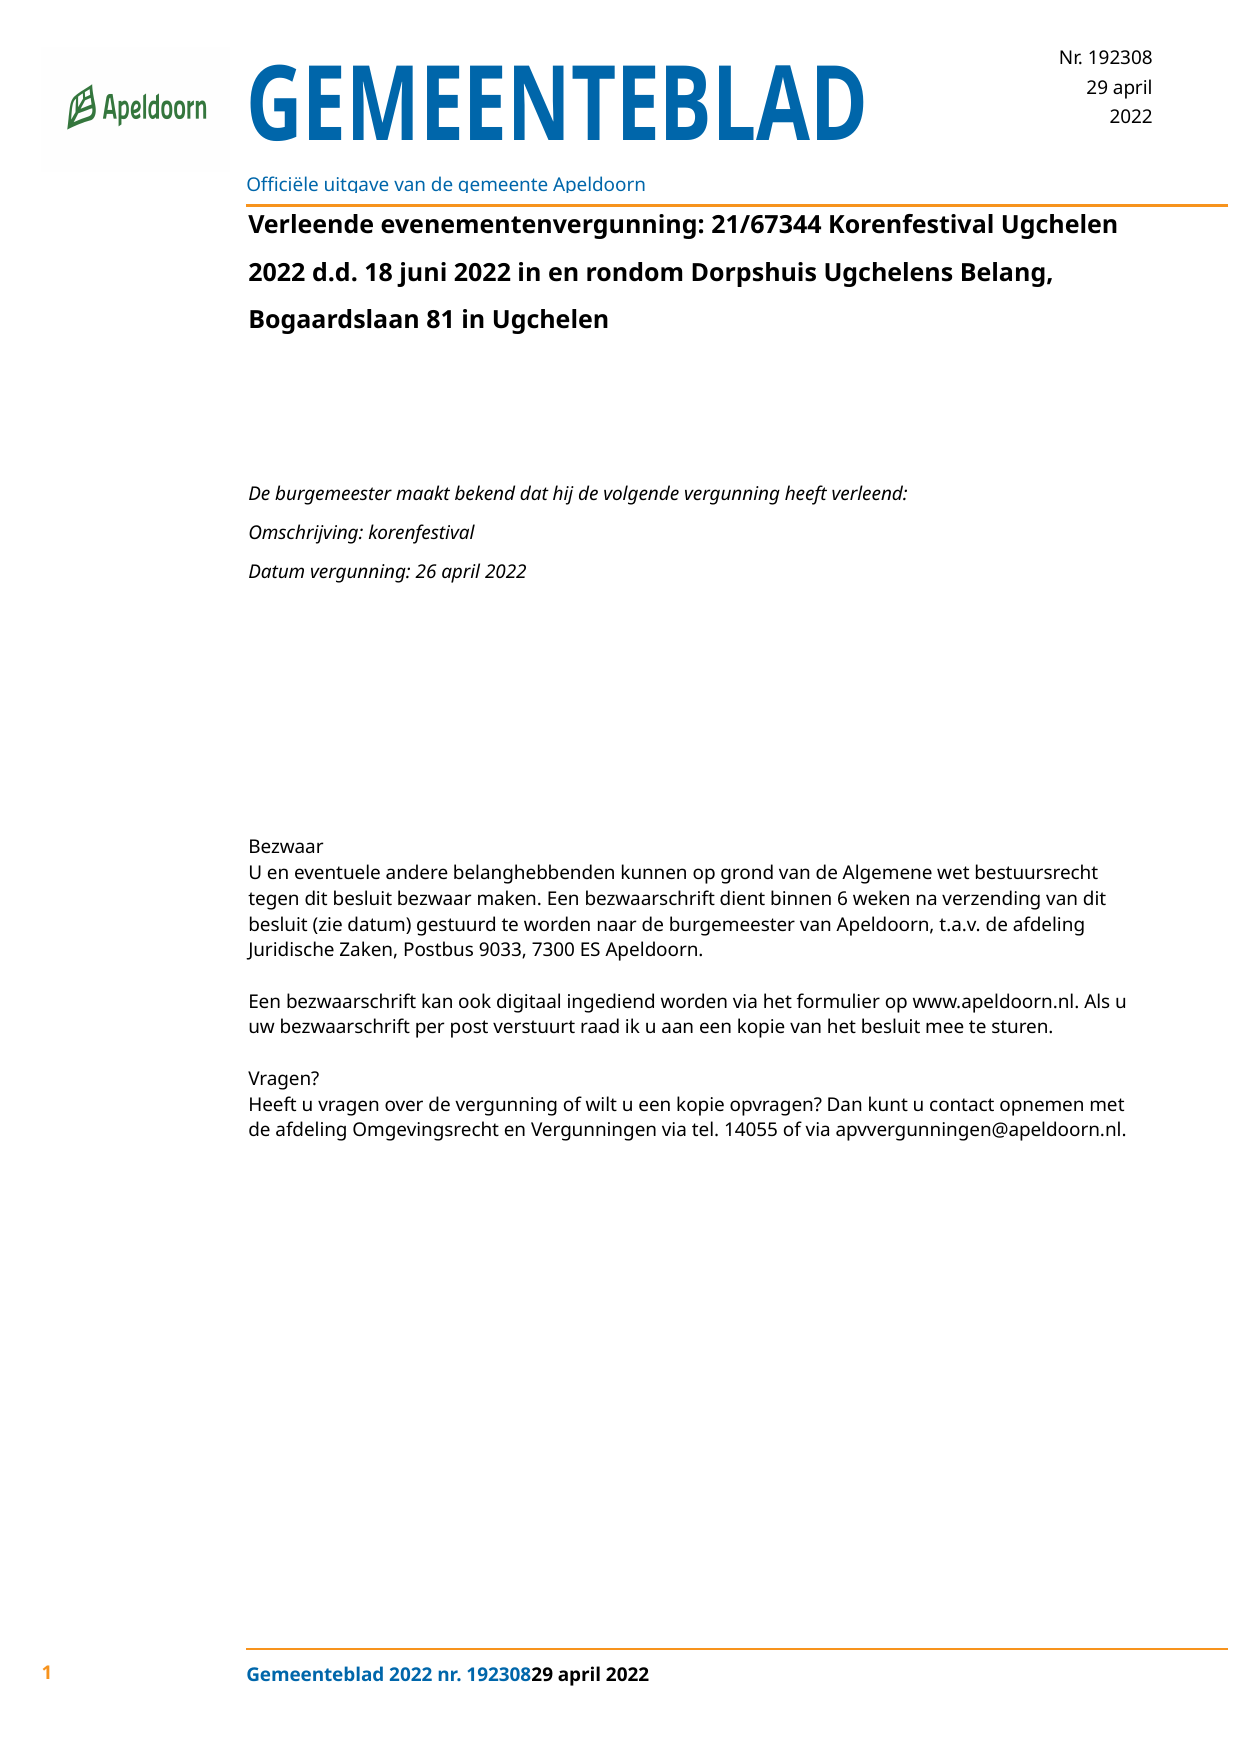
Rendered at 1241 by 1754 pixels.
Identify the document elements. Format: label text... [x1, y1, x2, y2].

text Datum vergunning: 26 april 2022 [248, 558, 1152, 584]
text Vragen? [248, 1065, 1152, 1091]
text U en eventuele andere belanghebbenden kunnen op grond van de Algemene wet bestuursrecht tegen dit besluit bezwaar maken. Een bezwaarschrift dient binnen 6 weken na verzending van dit besluit (zie datum) gestuurd te worden naar de burgemeester van Apeldoorn, t.a.v. de afdeling Juridische Zaken, Postbus 9033, 7300 ES Apeldoorn. [248, 859, 1152, 962]
text Heeft u vragen over de vergunning of wilt u een kopie opvragen? Dan kunt u contact opnemen met de afdeling Omgevingsrecht en Vergunningen via tel. 14055 of via apvvergunningen@apeldoorn.nl. [248, 1091, 1152, 1142]
text Bezwaar [248, 834, 1152, 859]
text De burgemeester maakt bekend dat hij de volgende vergunning heeft verleend: [248, 480, 1152, 506]
text Verleende evenementenvergunning: 21/67344 Korenfestival Ugchelen 2022 d.d. 18 juni 2022 in en rondom Dorpshuis Ugchelens Belang, Bogaardslaan 81 in Ugchelen [248, 207, 1152, 336]
text Een bezwaarschrift kan ook digitaal ingediend worden via het formulier op www.apeldoorn.nl. Als u uw bezwaarschrift per post verstuurt raad ik u aan een kopie van het besluit mee te sturen. [248, 988, 1152, 1039]
text Omschrijving: korenfestival [248, 519, 1152, 545]
picture [41, 47, 231, 172]
